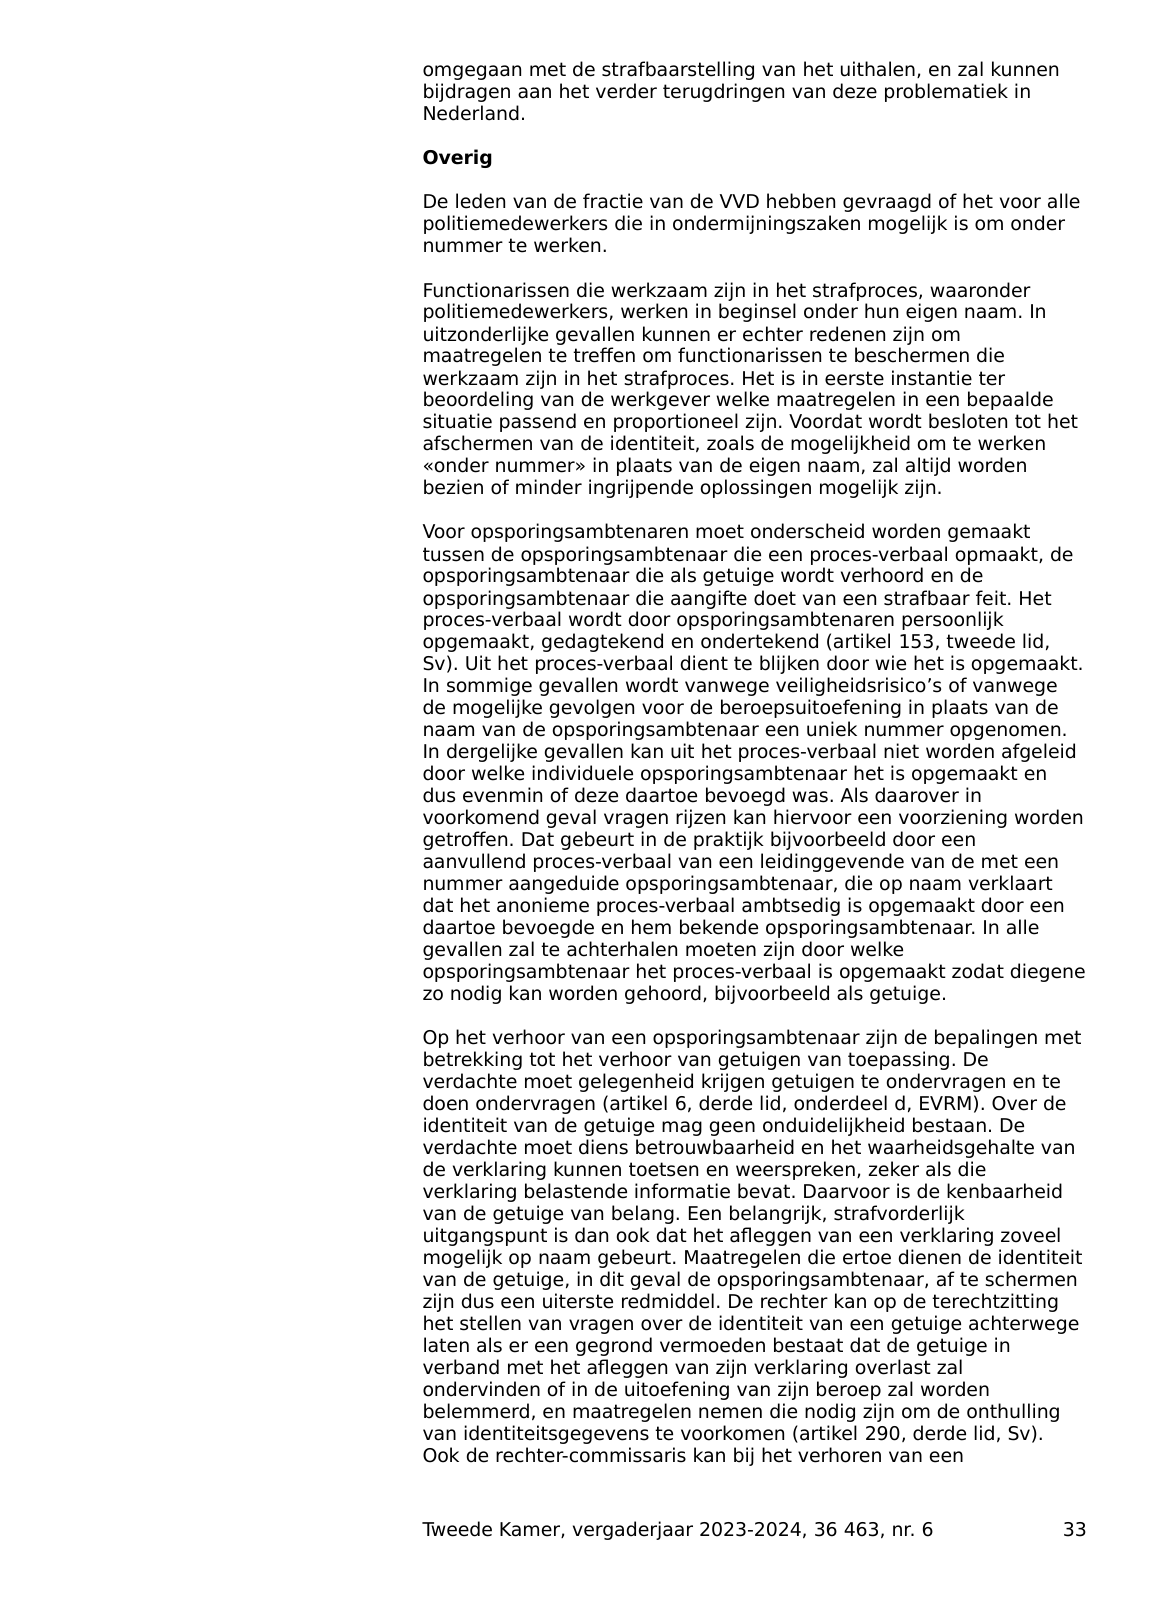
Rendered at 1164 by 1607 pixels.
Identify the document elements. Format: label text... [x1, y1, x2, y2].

subtitle Overig [422, 147, 1087, 169]
text Functionarissen die werkzaam zijn in het strafproces, waaronder politiemedewerkers, werken in beginsel onder hun eigen naam. In uitzonderlijke gevallen kunnen er echter redenen zijn om maatregelen te treffen om functionarissen te beschermen die werkzaam zijn in het strafproces. Het is in eerste instantie ter beoordeling van de werkgever welke maatregelen in een bepaalde situatie passend en proportioneel zijn. Voordat wordt besloten tot het afschermen van de identiteit, zoals de mogelijkheid om te werken «onder nummer» in plaats van de eigen naam, zal altijd worden bezien of minder ingrijpende oplossingen mogelijk zijn. [422, 279, 1087, 499]
text De leden van de fractie van de VVD hebben gevraagd of het voor alle politiemedewerkers die in ondermijningszaken mogelijk is om onder nummer te werken. [422, 191, 1087, 257]
text Voor opsporingsambtenaren moet onderscheid worden gemaakt tussen de opsporingsambtenaar die een proces-verbaal opmaakt, de opsporingsambtenaar die als getuige wordt verhoord en de opsporingsambtenaar die aangifte doet van een strafbaar feit. Het proces-verbaal wordt door opsporingsambtenaren persoonlijk opgemaakt, gedagtekend en ondertekend (artikel 153, tweede lid, Sv). Uit het proces-verbaal dient te blijken door wie het is opgemaakt. In sommige gevallen wordt vanwege veiligheidsrisico’s of vanwege de mogelijke gevolgen voor de beroepsuitoefening in plaats van de naam van de opsporingsambtenaar een uniek nummer opgenomen. In dergelijke gevallen kan uit het proces-verbaal niet worden afgeleid door welke individuele opsporingsambtenaar het is opgemaakt en dus evenmin of deze daartoe bevoegd was. Als daarover in voorkomend geval vragen rijzen kan hiervoor een voorziening worden getroffen. Dat gebeurt in de praktijk bijvoorbeeld door een aanvullend proces-verbaal van een leidinggevende van de met een nummer aangeduide opsporingsambtenaar, die op naam verklaart dat het anonieme proces-verbaal ambtsedig is opgemaakt door een daartoe bevoegde en hem bekende opsporingsambtenaar. In alle gevallen zal te achterhalen moeten zijn door welke opsporingsambtenaar het proces-verbaal is opgemaakt zodat diegene zo nodig kan worden gehoord, bijvoorbeeld als getuige. [422, 521, 1087, 1005]
text omgegaan met de strafbaarstelling van het uithalen, en zal kunnen bijdragen aan het verder terugdringen van deze problematiek in Nederland. [422, 59, 1087, 125]
text Op het verhoor van een opsporingsambtenaar zijn de bepalingen met betrekking tot het verhoor van getuigen van toepassing. De verdachte moet gelegenheid krijgen getuigen te ondervragen en te doen ondervragen (artikel 6, derde lid, onderdeel d, EVRM). Over de identiteit van de getuige mag geen onduidelijkheid bestaan. De verdachte moet diens betrouwbaarheid en het waarheidsgehalte van de verklaring kunnen toetsen en weerspreken, zeker als die verklaring belastende informatie bevat. Daarvoor is de kenbaarheid van de getuige van belang. Een belangrijk, strafvorderlijk uitgangspunt is dan ook dat het afleggen van een verklaring zoveel mogelijk op naam gebeurt. Maatregelen die ertoe dienen de identiteit van de getuige, in dit geval de opsporingsambtenaar, af te schermen zijn dus een uiterste redmiddel. De rechter kan op de terechtzitting het stellen van vragen over de identiteit van een getuige achterwege laten als er een gegrond vermoeden bestaat dat de getuige in verband met het afleggen van zijn verklaring overlast zal ondervinden of in de uitoefening van zijn beroep zal worden belemmerd, en maatregelen nemen die nodig zijn om de onthulling van identiteitsgegevens te voorkomen (artikel 290, derde lid, Sv). Ook de rechter-commissaris kan bij het verhoren van een [422, 1027, 1087, 1467]
